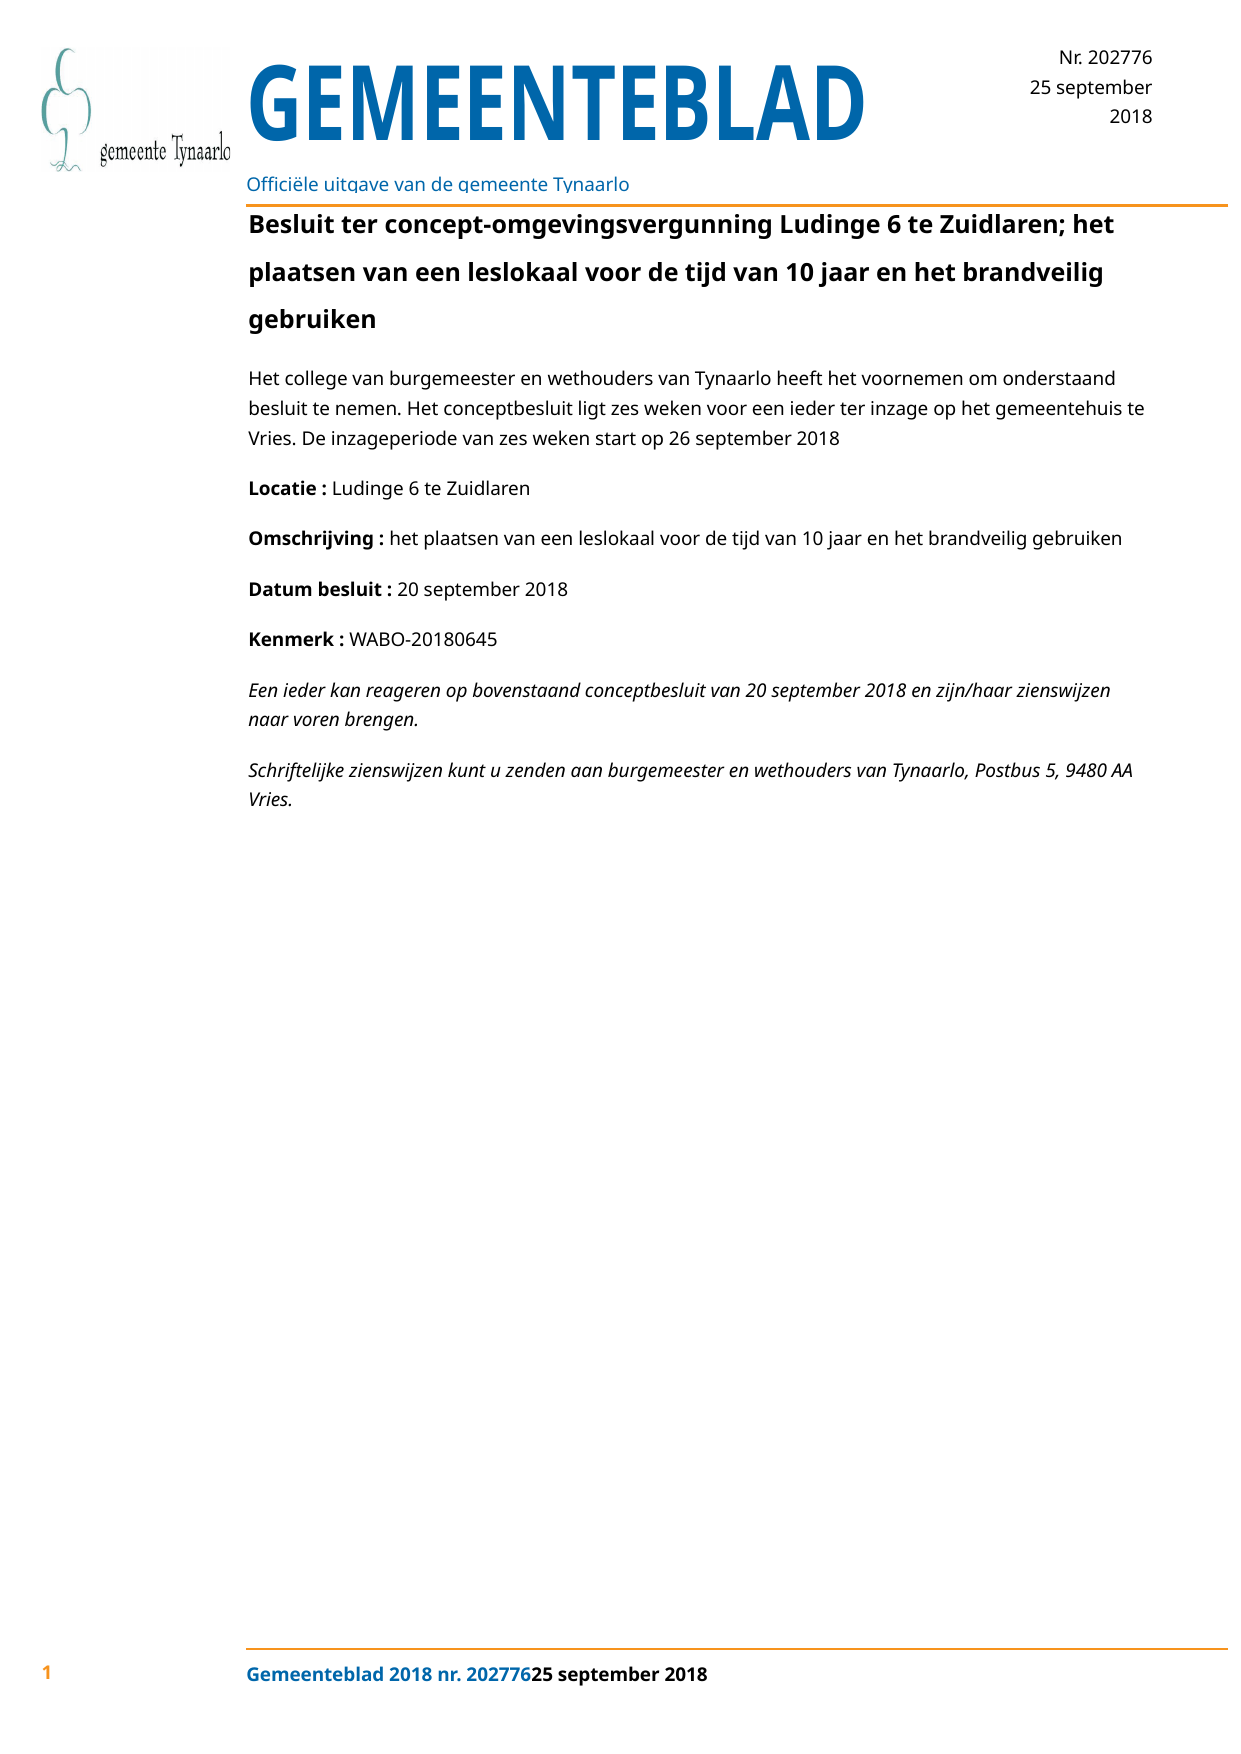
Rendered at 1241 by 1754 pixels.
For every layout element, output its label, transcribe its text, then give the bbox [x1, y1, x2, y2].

text Kenmerk : WABO-20180645 [248, 626, 1152, 652]
text Een ieder kan reageren op bovenstaand conceptbesluit van 20 september 2018 en zijn/haar zienswijzen naar voren brengen. [248, 677, 1152, 732]
text Schriftelijke zienswijzen kunt u zenden aan burgemeester en wethouders van Tynaarlo, Postbus 5, 9480 AA Vries. [248, 757, 1152, 812]
text Locatie : Ludinge 6 te Zuidlaren [248, 475, 1152, 501]
text Datum besluit : 20 september 2018 [248, 576, 1152, 602]
text Omschrijving : het plaatsen van een leslokaal voor de tijd van 10 jaar en het brandveilig gebruiken [248, 526, 1152, 551]
text Besluit ter concept-omgevingsvergunning Ludinge 6 te Zuidlaren; het plaatsen van een leslokaal voor de tijd van 10 jaar en het brandveilig gebruiken [248, 207, 1152, 336]
picture [41, 47, 231, 172]
text Het college van burgemeester en wethouders van Tynaarlo heeft het voornemen om onderstaand besluit te nemen. Het conceptbesluit ligt zes weken voor een ieder ter inzage op het gemeentehuis te Vries. De inzageperiode van zes weken start op 26 september 2018 [248, 366, 1152, 450]
